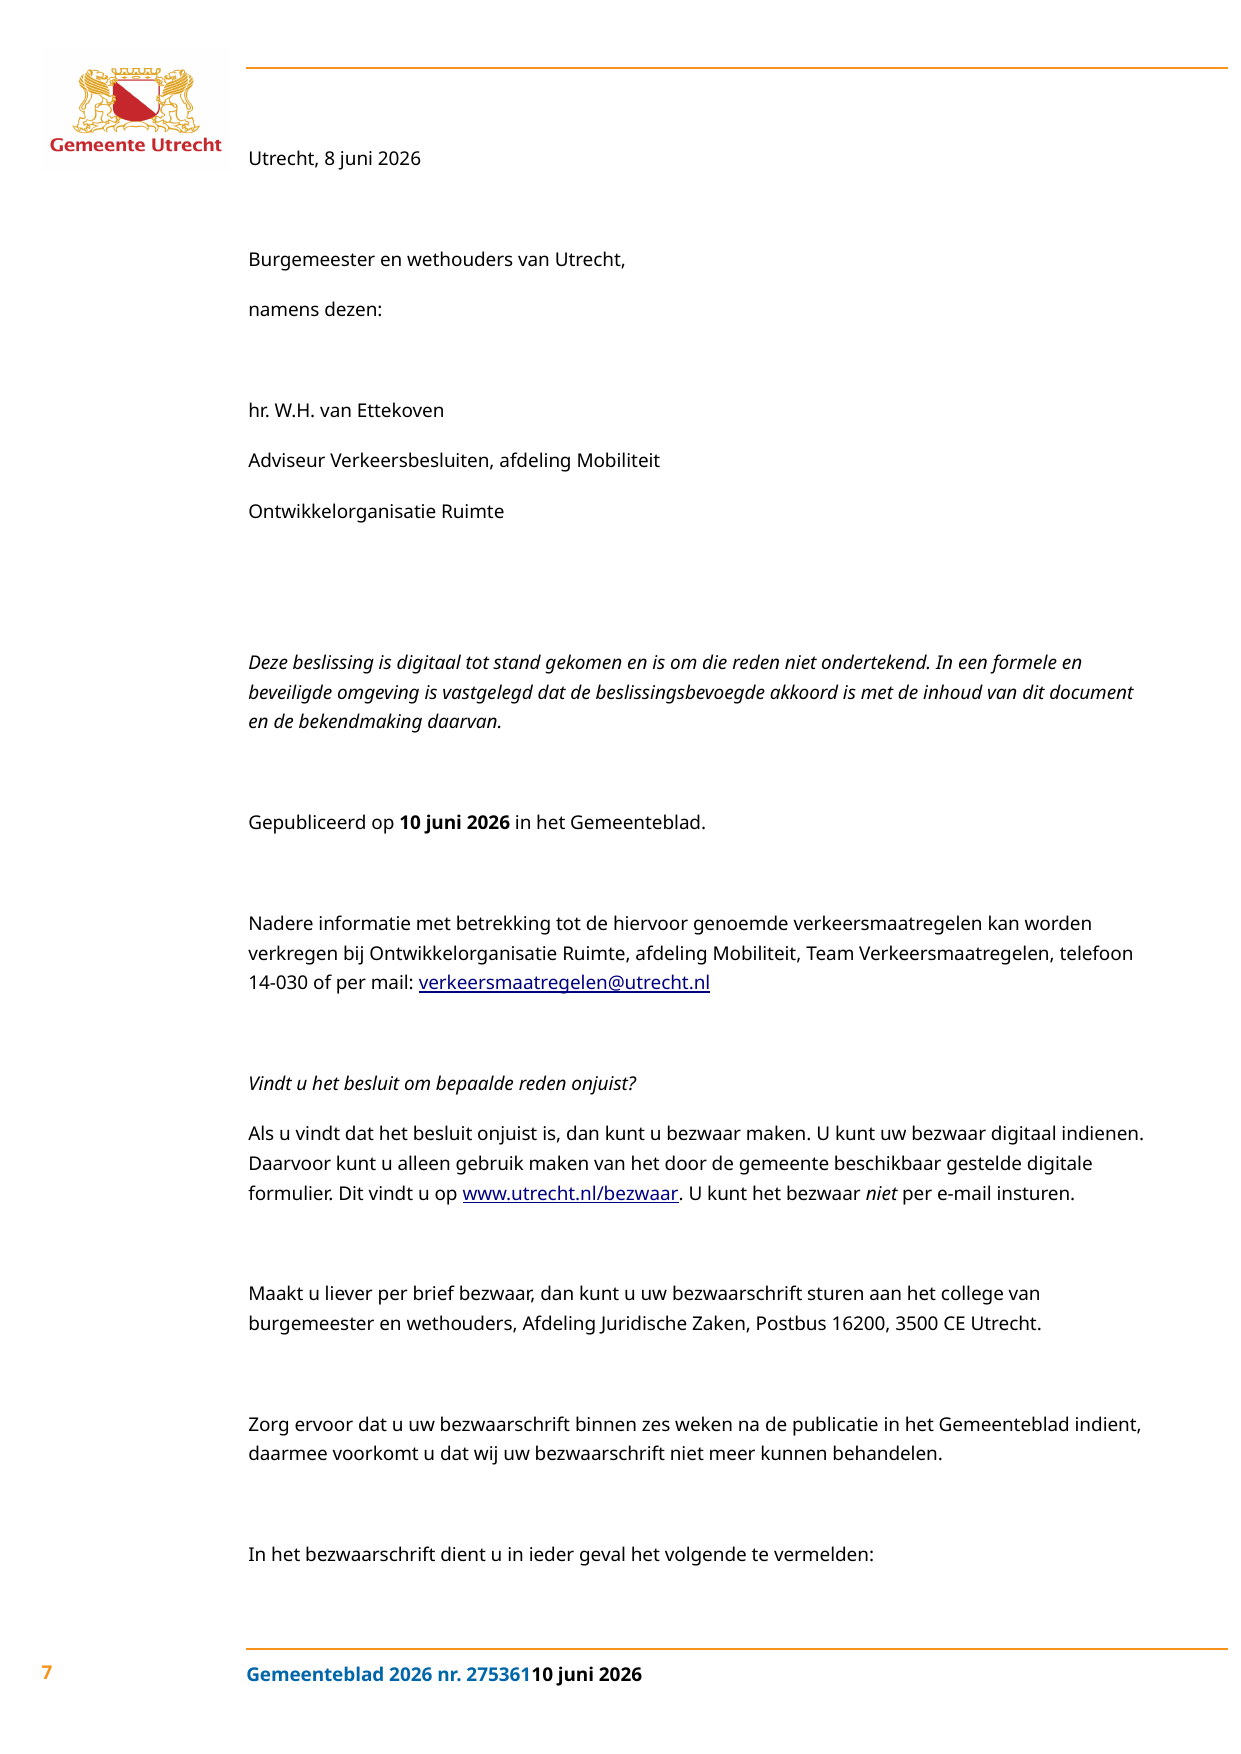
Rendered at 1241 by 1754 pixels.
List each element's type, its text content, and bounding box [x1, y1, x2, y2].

text namens dezen: [248, 296, 1152, 322]
text Burgemeester en wethouders van Utrecht, [248, 246, 1152, 272]
text Nadere informatie met betrekking tot de hiervoor genoemde verkeersmaatregelen kan worden verkregen bij Ontwikkelorganisatie Ruimte, afdeling Mobiliteit, Team Verkeersmaatregelen, telefoon 14-030 of per mail: verkeersmaatregelen@utrecht.nl [248, 910, 1152, 995]
text Adviseur Verkeersbesluiten, afdeling Mobiliteit [248, 448, 1152, 473]
text Vindt u het besluit om bepaalde reden onjuist? [248, 1070, 1152, 1096]
text In het bezwaarschrift dient u in ieder geval het volgende te vermelden: [248, 1541, 1152, 1567]
picture [41, 47, 231, 172]
text Ontwikkelorganisatie Ruimte [248, 498, 1152, 524]
text Maakt u liever per brief bezwaar, dan kunt u uw bezwaarschrift sturen aan het college van burgemeester en wethouders, Afdeling Juridische Zaken, Postbus 16200, 3500 CE Utrecht. [248, 1281, 1152, 1336]
text Utrecht, 8 juni 2026 [248, 145, 1152, 171]
text Als u vindt dat het besluit onjuist is, dan kunt u bezwaar maken. U kunt uw bezwaar digitaal indienen. Daarvoor kunt u alleen gebruik maken van het door de gemeente beschikbaar gestelde digitale formulier. Dit vindt u op www.utrecht.nl/bezwaar. U kunt het bezwaar niet per e-mail insturen. [248, 1121, 1152, 1206]
text hr. W.H. van Ettekoven [248, 397, 1152, 423]
text Gepubliceerd op 10 juni 2026 in het Gemeenteblad. [248, 809, 1152, 835]
text Deze beslissing is digitaal tot stand gekomen en is om die reden niet ondertekend. In een formele en beveiligde omgeving is vastgelegd dat de beslissingsbevoegde akkoord is met de inhoud van dit document en de bekendmaking daarvan. [248, 649, 1152, 734]
text Zorg ervoor dat u uw bezwaarschrift binnen zes weken na de publicatie in het Gemeenteblad indient, daarmee voorkomt u dat wij uw bezwaarschrift niet meer kunnen behandelen. [248, 1411, 1152, 1466]
